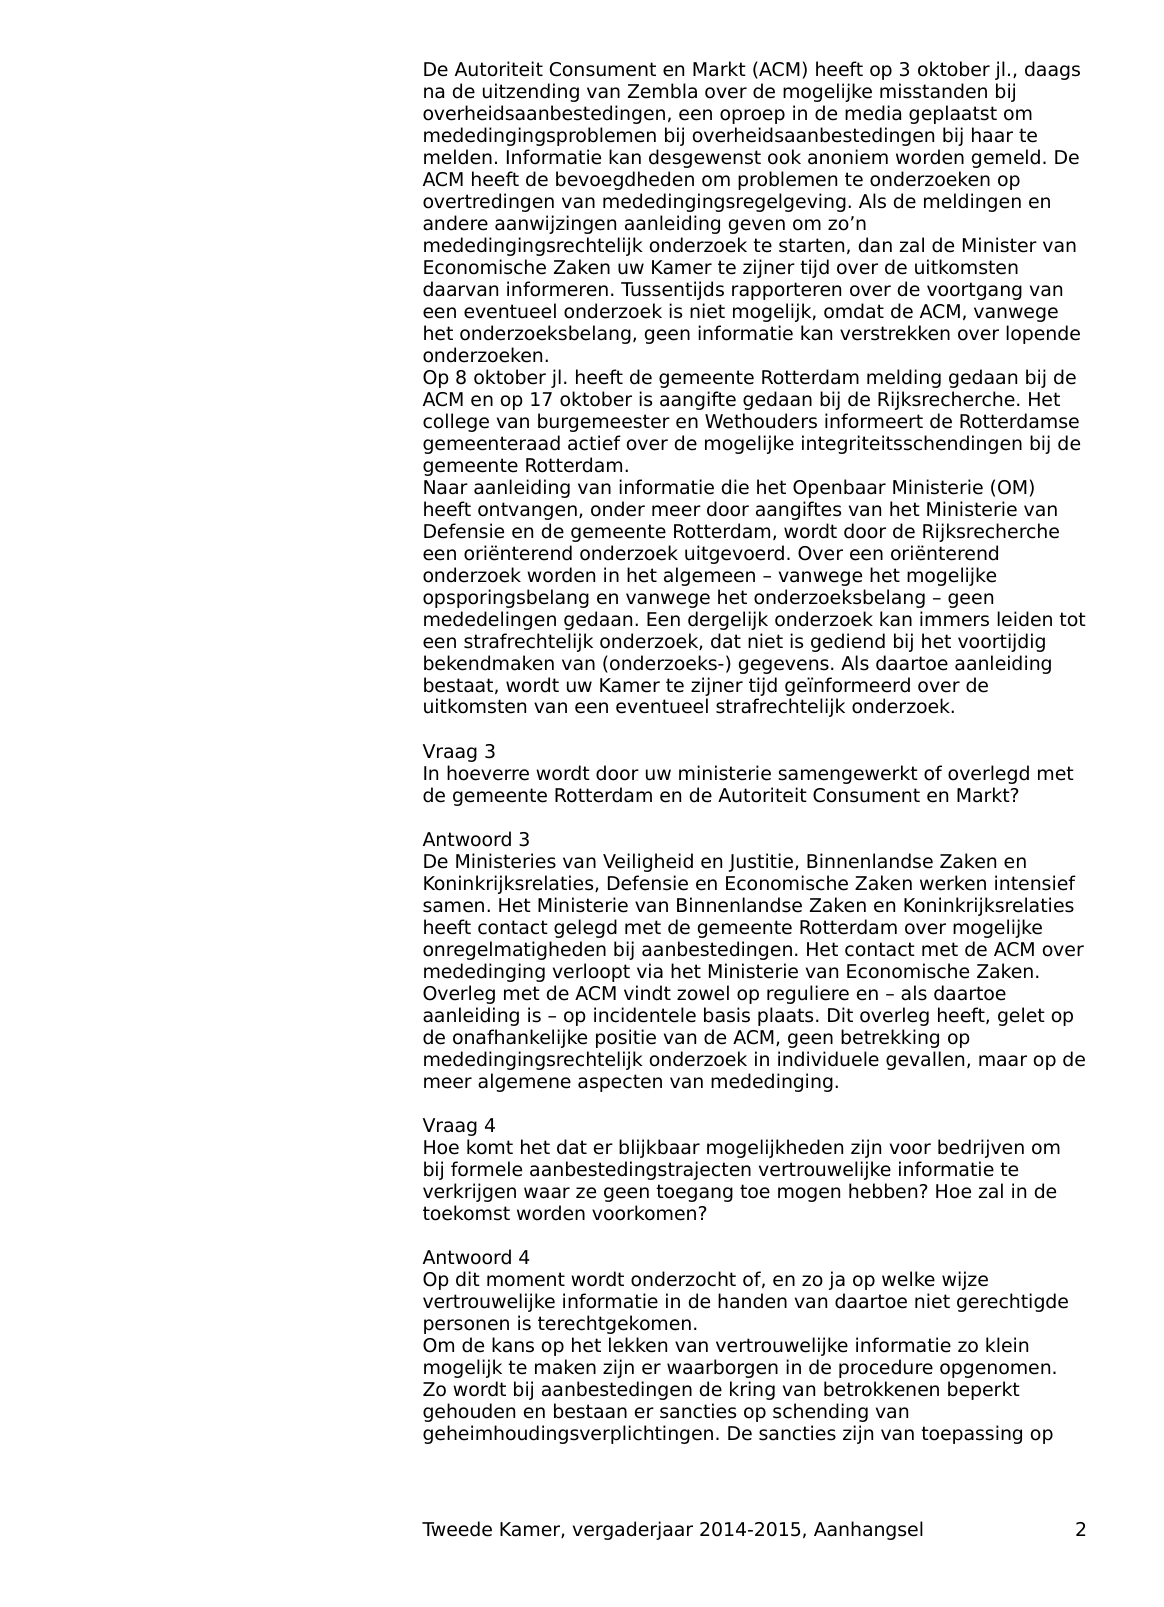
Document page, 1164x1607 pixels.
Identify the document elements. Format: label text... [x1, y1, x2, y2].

text Hoe komt het dat er blijkbaar mogelijkheden zijn voor bedrijven om bij formele aanbestedingstrajecten vertrouwelijke informatie te verkrijgen waar ze geen toegang toe mogen hebben? Hoe zal in de toekomst worden voorkomen? [422, 1137, 1087, 1224]
text Op 8 oktober jl. heeft de gemeente Rotterdam melding gedaan bij de ACM en op 17 oktober is aangifte gedaan bij de Rijksrecherche. Het college van burgemeester en Wethouders informeert de Rotterdamse gemeenteraad actief over de mogelijke integriteitsschendingen bij de gemeente Rotterdam. [422, 367, 1087, 477]
text In hoeverre wordt door uw ministerie samengewerkt of overlegd met de gemeente Rotterdam en de Autoriteit Consument en Markt? [422, 763, 1087, 807]
text Op dit moment wordt onderzocht of, en zo ja op welke wijze vertrouwelijke informatie in de handen van daartoe niet gerechtigde personen is terechtgekomen. [422, 1269, 1087, 1335]
text Naar aanleiding van informatie die het Openbaar Ministerie (OM) heeft ontvangen, onder meer door aangiftes van het Ministerie van Defensie en de gemeente Rotterdam, wordt door de Rijksrecherche een oriënterend onderzoek uitgevoerd. Over een oriënterend onderzoek worden in het algemeen – vanwege het mogelijke opsporingsbelang en vanwege het onderzoeksbelang – geen mededelingen gedaan. Een dergelijk onderzoek kan immers leiden tot een strafrechtelijk onderzoek, dat niet is gediend bij het voortijdig bekendmaken van (onderzoeks-) gegevens. Als daartoe aanleiding bestaat, wordt uw Kamer te zijner tijd geïnformeerd over de uitkomsten van een eventueel strafrechtelijk onderzoek. [422, 477, 1087, 718]
text Antwoord 4 [422, 1247, 1087, 1269]
text De Ministeries van Veiligheid en Justitie, Binnenlandse Zaken en Koninkrijksrelaties, Defensie en Economische Zaken werken intensief samen. Het Ministerie van Binnenlandse Zaken en Koninkrijksrelaties heeft contact gelegd met de gemeente Rotterdam over mogelijke onregelmatigheden bij aanbestedingen. Het contact met de ACM over mededinging verloopt via het Ministerie van Economische Zaken. Overleg met de ACM vindt zowel op reguliere en – als daartoe aanleiding is – op incidentele basis plaats. Dit overleg heeft, gelet op de onafhankelijke positie van de ACM, geen betrekking op mededingingsrechtelijk onderzoek in individuele gevallen, maar op de meer algemene aspecten van mededinging. [422, 851, 1087, 1092]
text Antwoord 3 [422, 829, 1087, 851]
text Om de kans op het lekken van vertrouwelijke informatie zo klein mogelijk te maken zijn er waarborgen in de procedure opgenomen. Zo wordt bij aanbestedingen de kring van betrokkenen beperkt gehouden en bestaan er sancties op schending van geheimhoudingsverplichtingen. De sancties zijn van toepassing op [422, 1335, 1087, 1444]
text Vraag 3 [422, 741, 1087, 763]
text De Autoriteit Consument en Markt (ACM) heeft op 3 oktober jl., daags na de uitzending van Zembla over de mogelijke misstanden bij overheidsaanbestedingen, een oproep in de media geplaatst om mededingingsproblemen bij overheidsaanbestedingen bij haar te melden. Informatie kan desgewenst ook anoniem worden gemeld. De ACM heeft de bevoegdheden om problemen te onderzoeken op overtredingen van mededingingsregelgeving. Als de meldingen en andere aanwijzingen aanleiding geven om zo’n mededingingsrechtelijk onderzoek te starten, dan zal de Minister van Economische Zaken uw Kamer te zijner tijd over de uitkomsten daarvan informeren. Tussentijds rapporteren over de voortgang van een eventueel onderzoek is niet mogelijk, omdat de ACM, vanwege het onderzoeksbelang, geen informatie kan verstrekken over lopende onderzoeken. [422, 59, 1087, 367]
text Vraag 4 [422, 1115, 1087, 1137]
